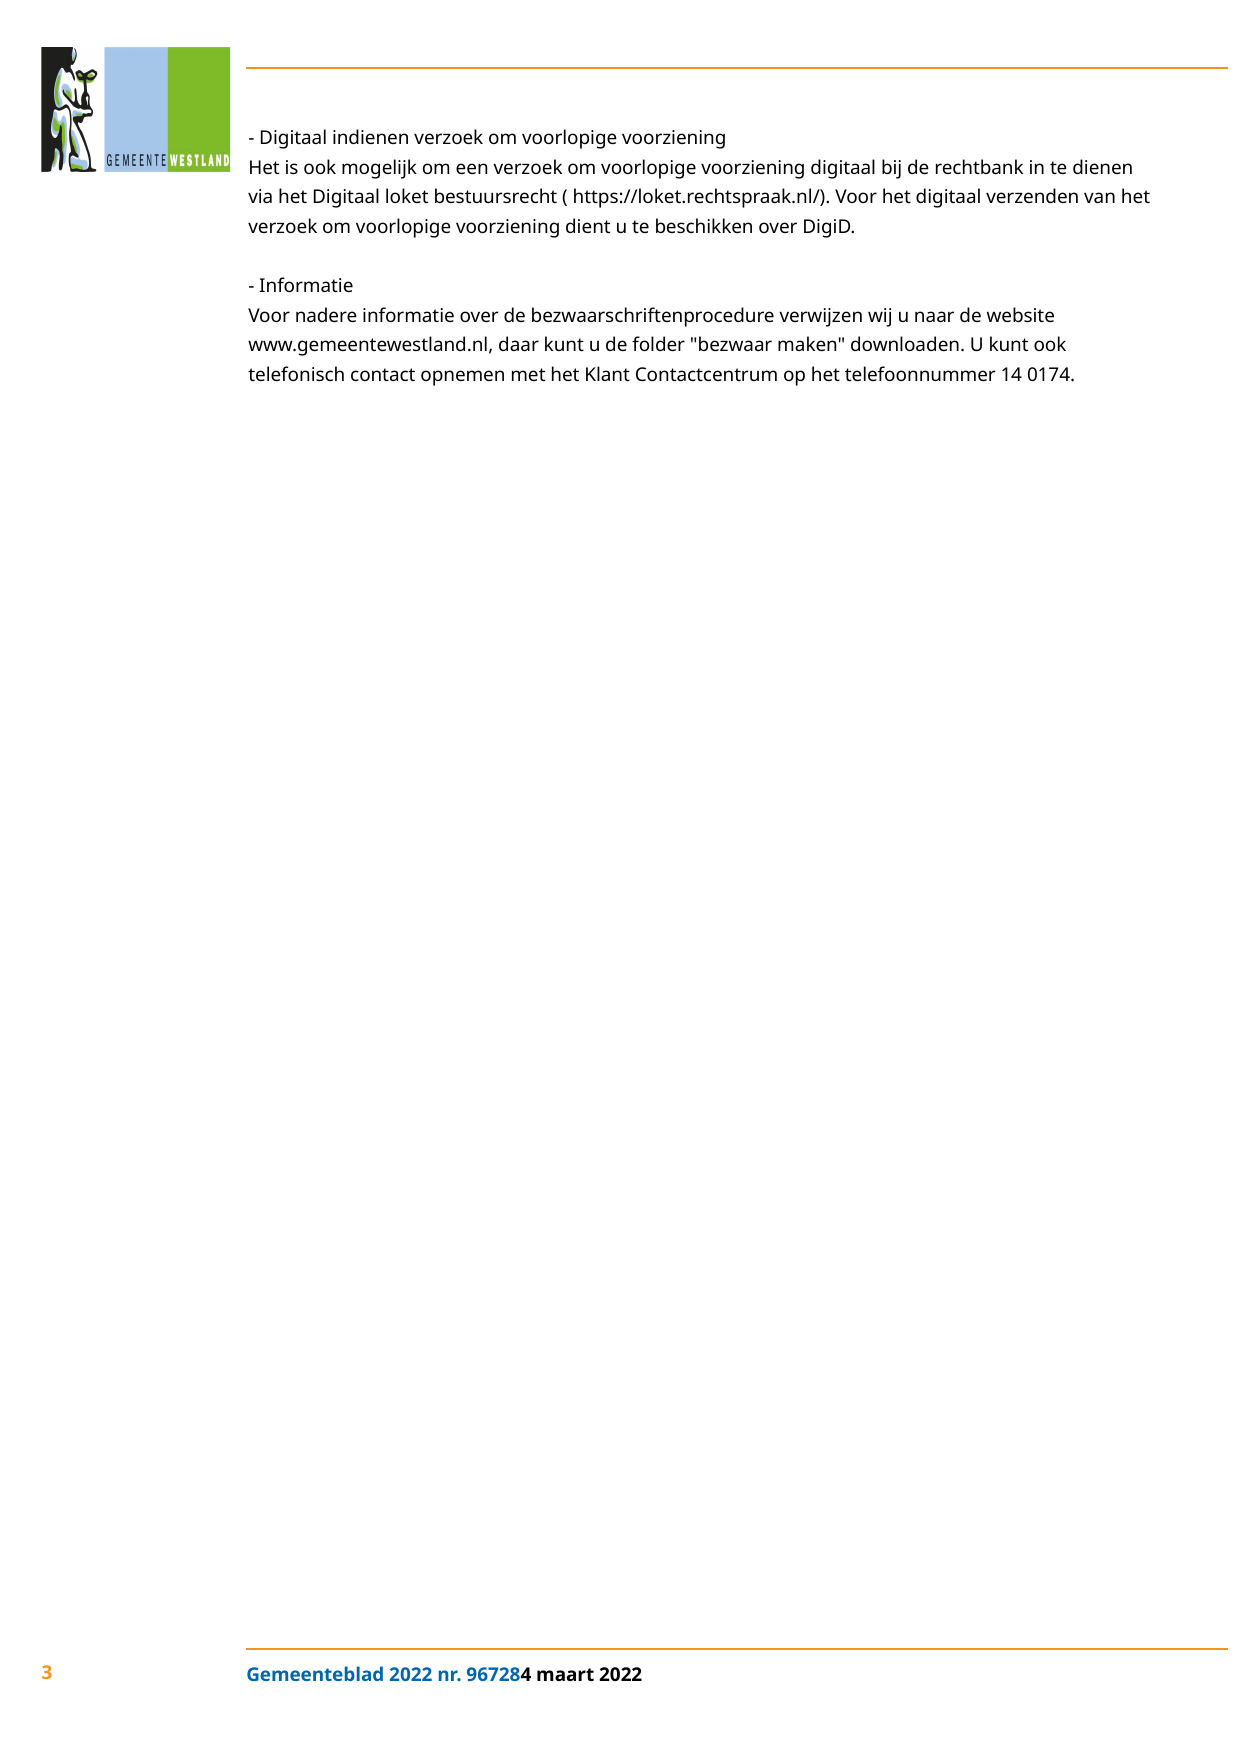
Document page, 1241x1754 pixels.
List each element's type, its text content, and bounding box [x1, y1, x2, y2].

text - Digitaal indienen verzoek om voorlopige voorziening [248, 124, 1152, 150]
text - Informatie [248, 272, 1152, 298]
text Het is ook mogelijk om een verzoek om voorlopige voorziening digitaal bij de rechtbank in te dienen via het Digitaal loket bestuursrecht ( https://loket.rechtspraak.nl/). Voor het digitaal verzenden van het verzoek om voorlopige voorziening dient u te beschikken over DigiD. [248, 154, 1152, 239]
text Voor nadere informatie over de bezwaarschriftenprocedure verwijzen wij u naar de website www.gemeentewestland.nl, daar kunt u de folder "bezwaar maken" downloaden. U kunt ook telefonisch contact opnemen met het Klant Contactcentrum op het telefoonnummer 14 0174. [248, 302, 1152, 387]
picture [41, 47, 231, 172]
